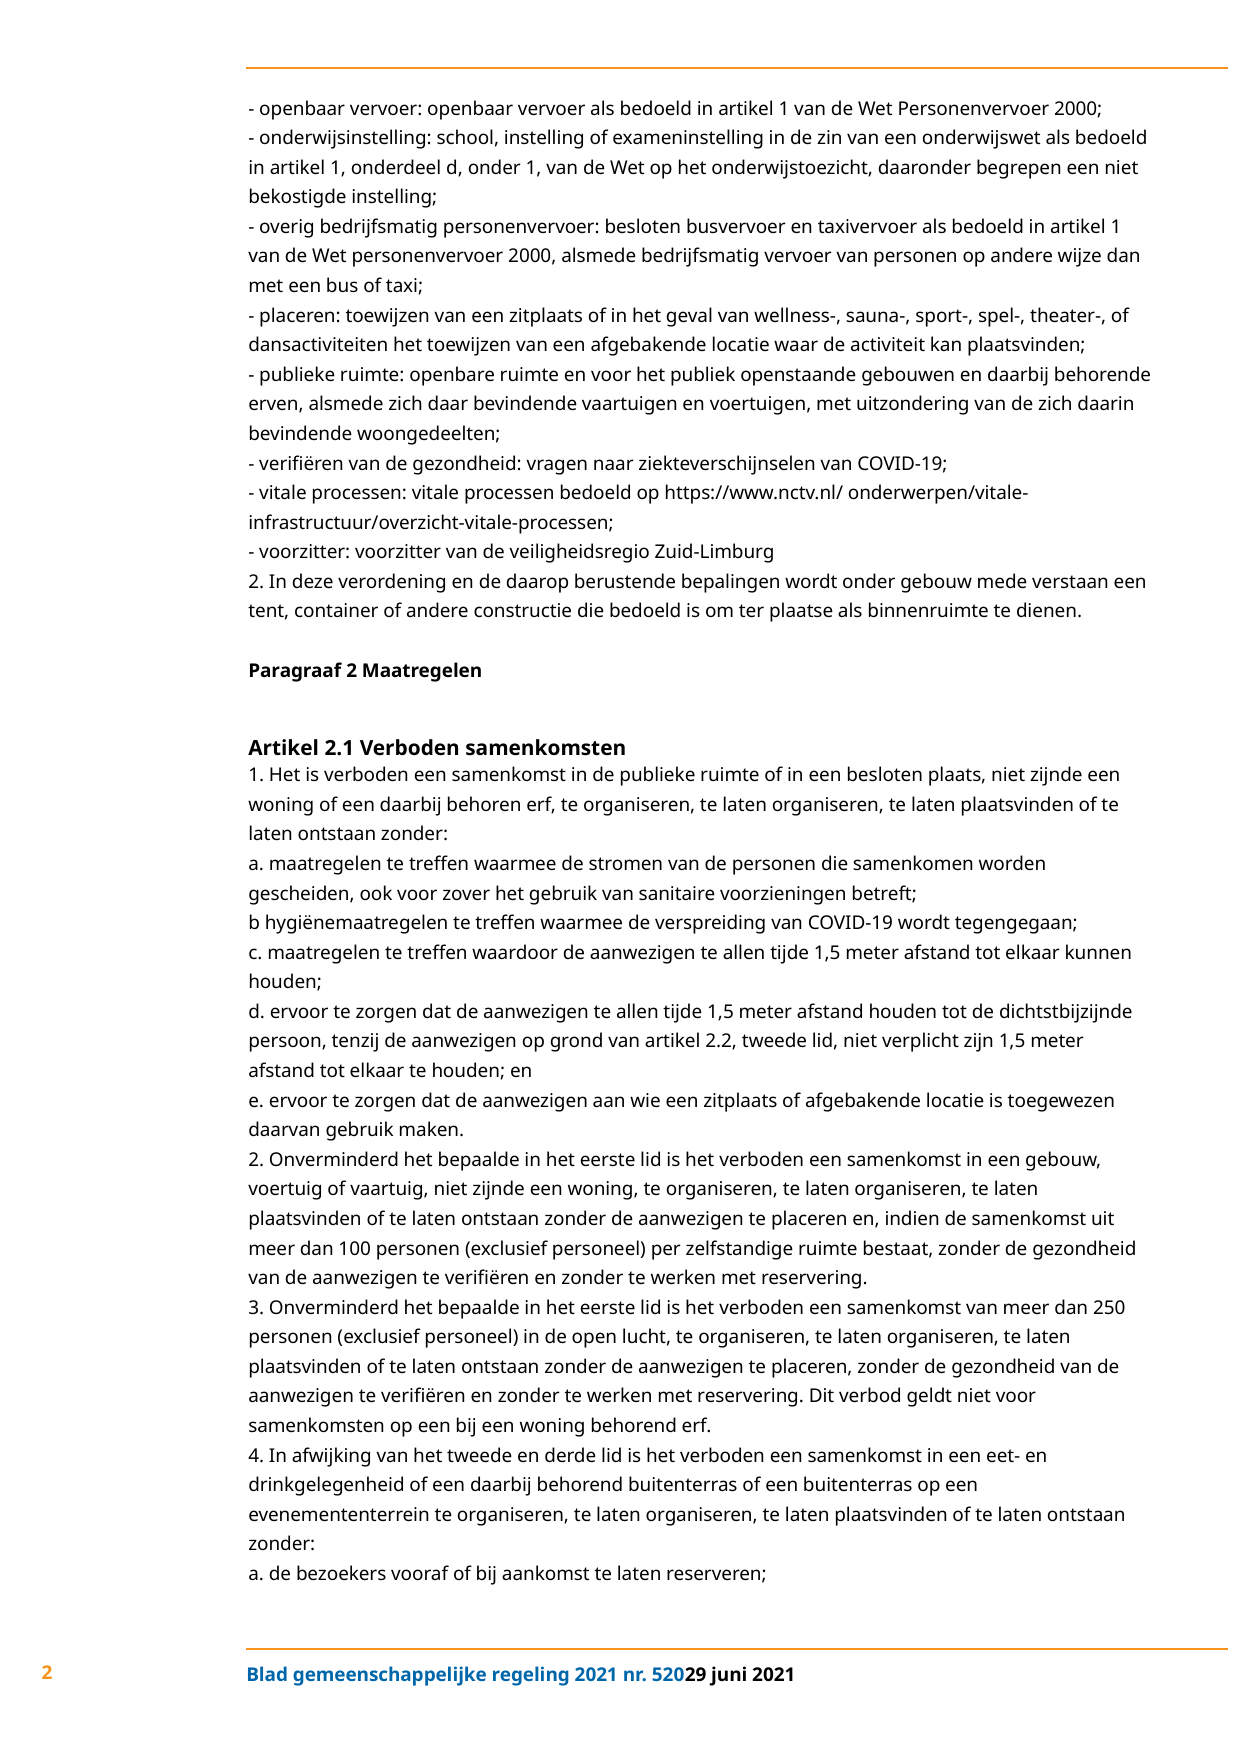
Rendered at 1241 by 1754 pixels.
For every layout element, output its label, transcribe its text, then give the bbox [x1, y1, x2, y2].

text - verifiëren van de gezondheid: vragen naar ziekteverschijnselen van COVID-19; [248, 450, 1152, 476]
text 2. In deze verordening en de daarop berustende bepalingen wordt onder gebouw mede verstaan een tent, container of andere constructie die bedoeld is om ter plaatse als binnenruimte te dienen. [248, 568, 1152, 623]
text e. ervoor te zorgen dat de aanwezigen aan wie een zitplaats of afgebakende locatie is toegewezen daarvan gebruik maken. [248, 1087, 1152, 1142]
text 2. Onverminderd het bepaalde in het eerste lid is het verboden een samenkomst in een gebouw, voertuig of vaartuig, niet zijnde een woning, te organiseren, te laten organiseren, te laten plaatsvinden of te laten ontstaan zonder de aanwezigen te placeren en, indien de samenkomst uit meer dan 100 personen (exclusief personeel) per zelfstandige ruimte bestaat, zonder de gezondheid van de aanwezigen te verifiëren en zonder te werken met reservering. [248, 1146, 1152, 1290]
text - placeren: toewijzen van een zitplaats of in het geval van wellness-, sauna-, sport-, spel-, theater-, of dansactiviteiten het toewijzen van een afgebakende locatie waar de activiteit kan plaatsvinden; [248, 302, 1152, 357]
text d. ervoor te zorgen dat de aanwezigen te allen tijde 1,5 meter afstand houden tot de dichtstbijzijnde persoon, tenzij de aanwezigen op grond van artikel 2.2, tweede lid, niet verplicht zijn 1,5 meter afstand tot elkaar te houden; en [248, 998, 1152, 1083]
text Paragraaf 2 Maatregelen [248, 657, 1152, 683]
text - overig bedrijfsmatig personenvervoer: besloten busvervoer en taxivervoer als bedoeld in artikel 1 van de Wet personenvervoer 2000, alsmede bedrijfsmatig vervoer van personen op andere wijze dan met een bus of taxi; [248, 213, 1152, 298]
text b hygiënemaatregelen te treffen waarmee de verspreiding van COVID-19 wordt tegengegaan; [248, 909, 1152, 935]
text 4. In afwijking van het tweede en derde lid is het verboden een samenkomst in een eet- en drinkgelegenheid of een daarbij behorend buitenterras of een buitenterras op een evenemententerrein te organiseren, te laten organiseren, te laten plaatsvinden of te laten ontstaan zonder: [248, 1442, 1152, 1556]
text c. maatregelen te treffen waardoor de aanwezigen te allen tijde 1,5 meter afstand tot elkaar kunnen houden; [248, 939, 1152, 994]
text - onderwijsinstelling: school, instelling of exameninstelling in de zin van een onderwijswet als bedoeld in artikel 1, onderdeel d, onder 1, van de Wet op het onderwijstoezicht, daaronder begrepen een niet bekostigde instelling; [248, 124, 1152, 209]
text Artikel 2.1 Verboden samenkomsten [248, 733, 1152, 761]
text a. de bezoekers vooraf of bij aankomst te laten reserveren; [248, 1560, 1152, 1586]
text - vitale processen: vitale processen bedoeld op https://www.nctv.nl/ onderwerpen/vitale-infrastructuur/overzicht-vitale-processen; [248, 479, 1152, 535]
picture [41, 47, 231, 172]
text - voorzitter: voorzitter van de veiligheidsregio Zuid-Limburg [248, 538, 1152, 564]
text 1. Het is verboden een samenkomst in de publieke ruimte of in een besloten plaats, niet zijnde een woning of een daarbij behoren erf, te organiseren, te laten organiseren, te laten plaatsvinden of te laten ontstaan zonder: [248, 761, 1152, 846]
text a. maatregelen te treffen waarmee de stromen van de personen die samenkomen worden gescheiden, ook voor zover het gebruik van sanitaire voorzieningen betreft; [248, 850, 1152, 906]
text 3. Onverminderd het bepaalde in het eerste lid is het verboden een samenkomst van meer dan 250 personen (exclusief personeel) in de open lucht, te organiseren, te laten organiseren, te laten plaatsvinden of te laten ontstaan zonder de aanwezigen te placeren, zonder de gezondheid van de aanwezigen te verifiëren en zonder te werken met reservering. Dit verbod geldt niet voor samenkomsten op een bij een woning behorend erf. [248, 1294, 1152, 1438]
text - openbaar vervoer: openbaar vervoer als bedoeld in artikel 1 van de Wet Personenvervoer 2000; [248, 95, 1152, 121]
text - publieke ruimte: openbare ruimte en voor het publiek openstaande gebouwen en daarbij behorende erven, alsmede zich daar bevindende vaartuigen en voertuigen, met uitzondering van de zich daarin bevindende woongedeelten; [248, 361, 1152, 446]
